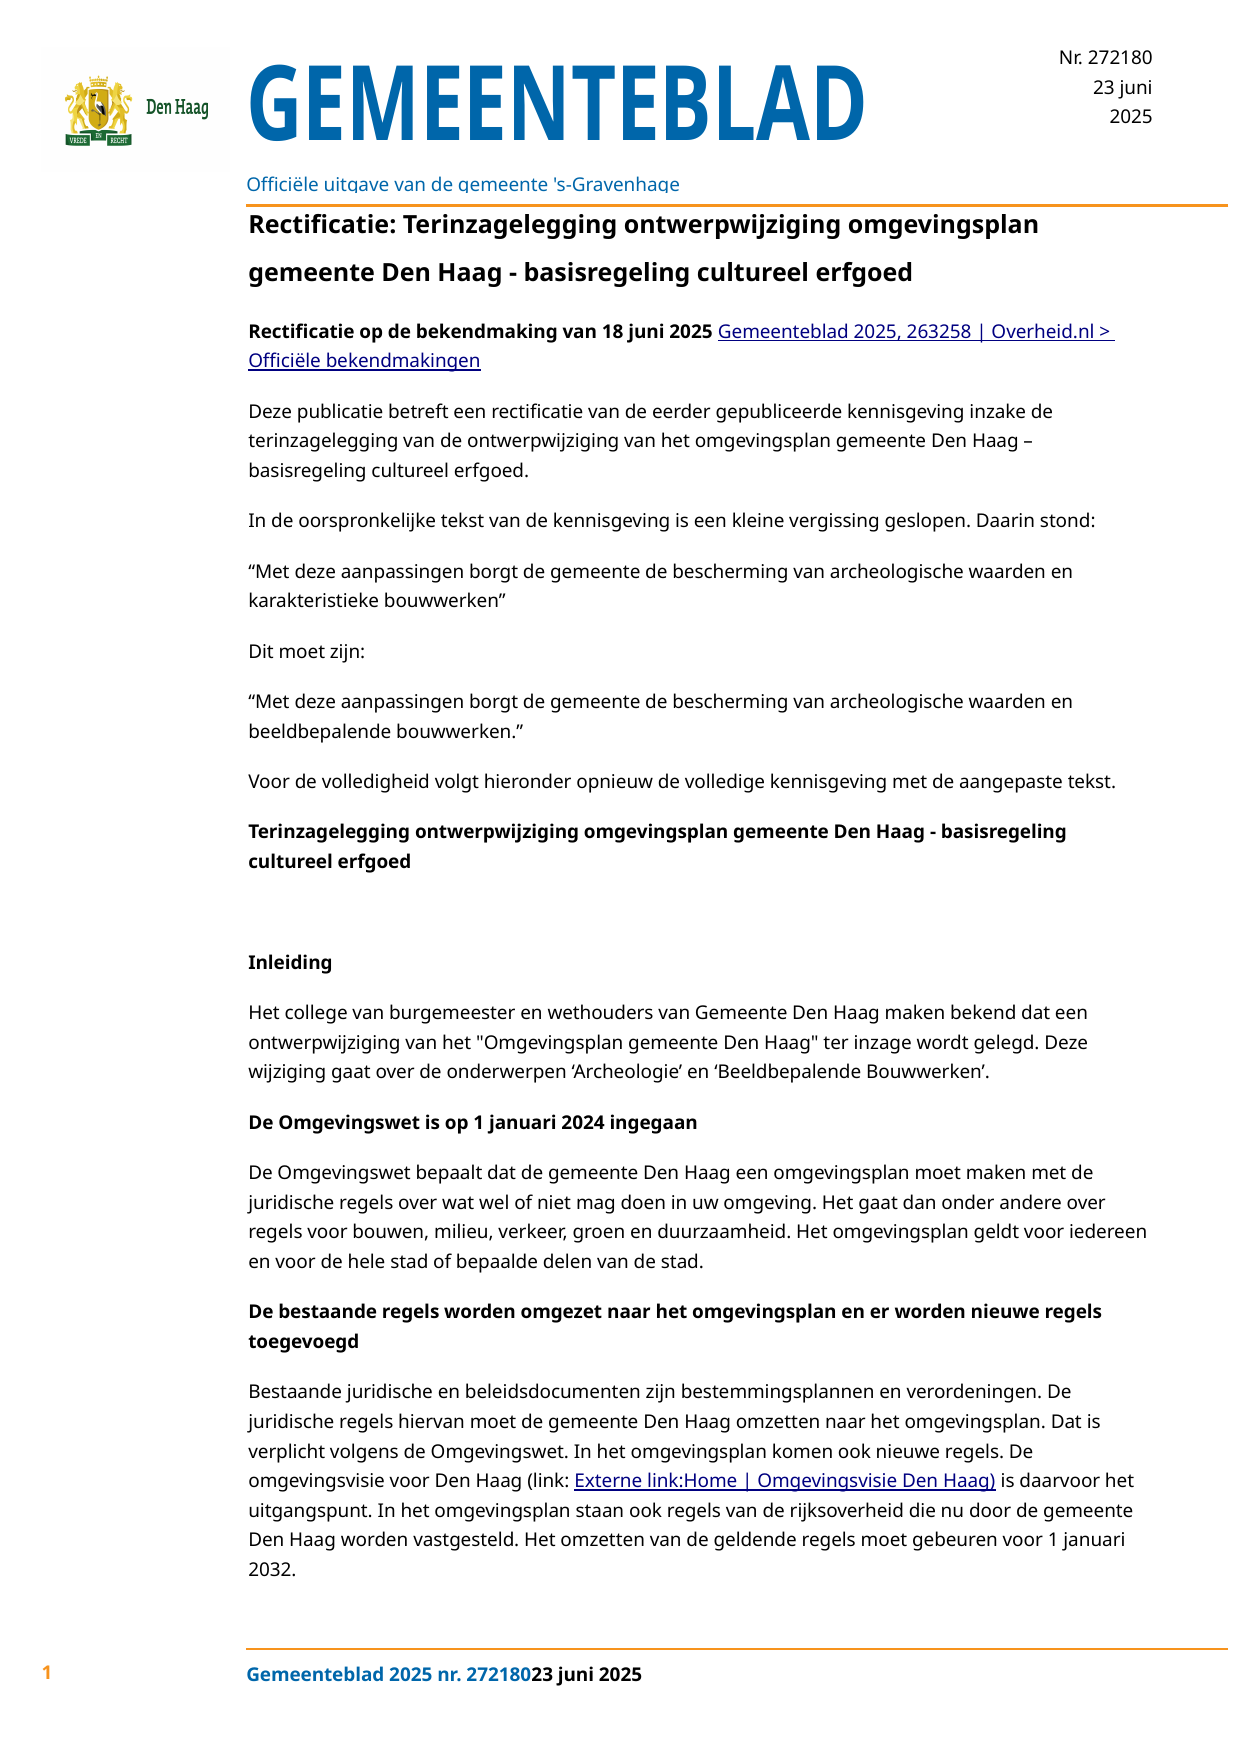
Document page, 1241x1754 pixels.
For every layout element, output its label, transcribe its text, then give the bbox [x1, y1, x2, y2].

text Terinzagelegging ontwerpwijziging omgevingsplan gemeente Den Haag - basisregeling cultureel erfgoed [248, 819, 1152, 874]
text Het college van burgemeester en wethouders van Gemeente Den Haag maken bekend dat een ontwerpwijziging van het "Omgevingsplan gemeente Den Haag" ter inzage wordt gelegd. Deze wijziging gaat over de onderwerpen ‘Archeologie’ en ‘Beeldbepalende Bouwwerken’. [248, 999, 1152, 1084]
text Deze publicatie betreft een rectificatie van de eerder gepubliceerde kennisgeving inzake de terinzagelegging van de ontwerpwijziging van het omgevingsplan gemeente Den Haag – basisregeling cultureel erfgoed. [248, 398, 1152, 483]
picture [41, 47, 231, 172]
text De Omgevingswet is op 1 januari 2024 ingegaan [248, 1109, 1152, 1135]
text Rectificatie: Terinzagelegging ontwerpwijziging omgevingsplan gemeente Den Haag - basisregeling cultureel erfgoed [248, 207, 1152, 288]
text Voor de volledigheid volgt hieronder opnieuw de volledige kennisgeving met de aangepaste tekst. [248, 768, 1152, 794]
text De bestaande regels worden omgezet naar het omgevingsplan en er worden nieuwe regels toegevoegd [248, 1299, 1152, 1354]
text Rectificatie op de bekendmaking van 18 juni 2025 Gemeenteblad 2025, 263258 | Overheid.nl > Officiële bekendmakingen [248, 318, 1152, 373]
text De Omgevingswet bepaalt dat de gemeente Den Haag een omgevingsplan moet maken met de juridische regels over wat wel of niet mag doen in uw omgeving. Het gaat dan onder andere over regels voor bouwen, milieu, verkeer, groen en duurzaamheid. Het omgevingsplan geldt voor iedereen en voor de hele stad of bepaalde delen van de stad. [248, 1159, 1152, 1274]
text Inleiding [248, 949, 1152, 975]
text Dit moet zijn: [248, 638, 1152, 664]
text Bestaande juridische en beleidsdocumenten zijn bestemmingsplannen en verordeningen. De juridische regels hiervan moet de gemeente Den Haag omzetten naar het omgevingsplan. Dat is verplicht volgens de Omgevingswet. In het omgevingsplan komen ook nieuwe regels. De omgevingsvisie voor Den Haag (link: Externe link:Home | Omgevingsvisie Den Haag) is daarvoor het uitgangspunt. In het omgevingsplan staan ook regels van de rijksoverheid die nu door de gemeente Den Haag worden vastgesteld. Het omzetten van de geldende regels moet gebeuren voor 1 januari 2032. [248, 1379, 1152, 1582]
text “Met deze aanpassingen borgt de gemeente de bescherming van archeologische waarden en karakteristieke bouwwerken” [248, 558, 1152, 613]
text “Met deze aanpassingen borgt de gemeente de bescherming van archeologische waarden en beeldbepalende bouwwerken.” [248, 688, 1152, 744]
text In de oorspronkelijke tekst van de kennisgeving is een kleine vergissing geslopen. Daarin stond: [248, 507, 1152, 533]
